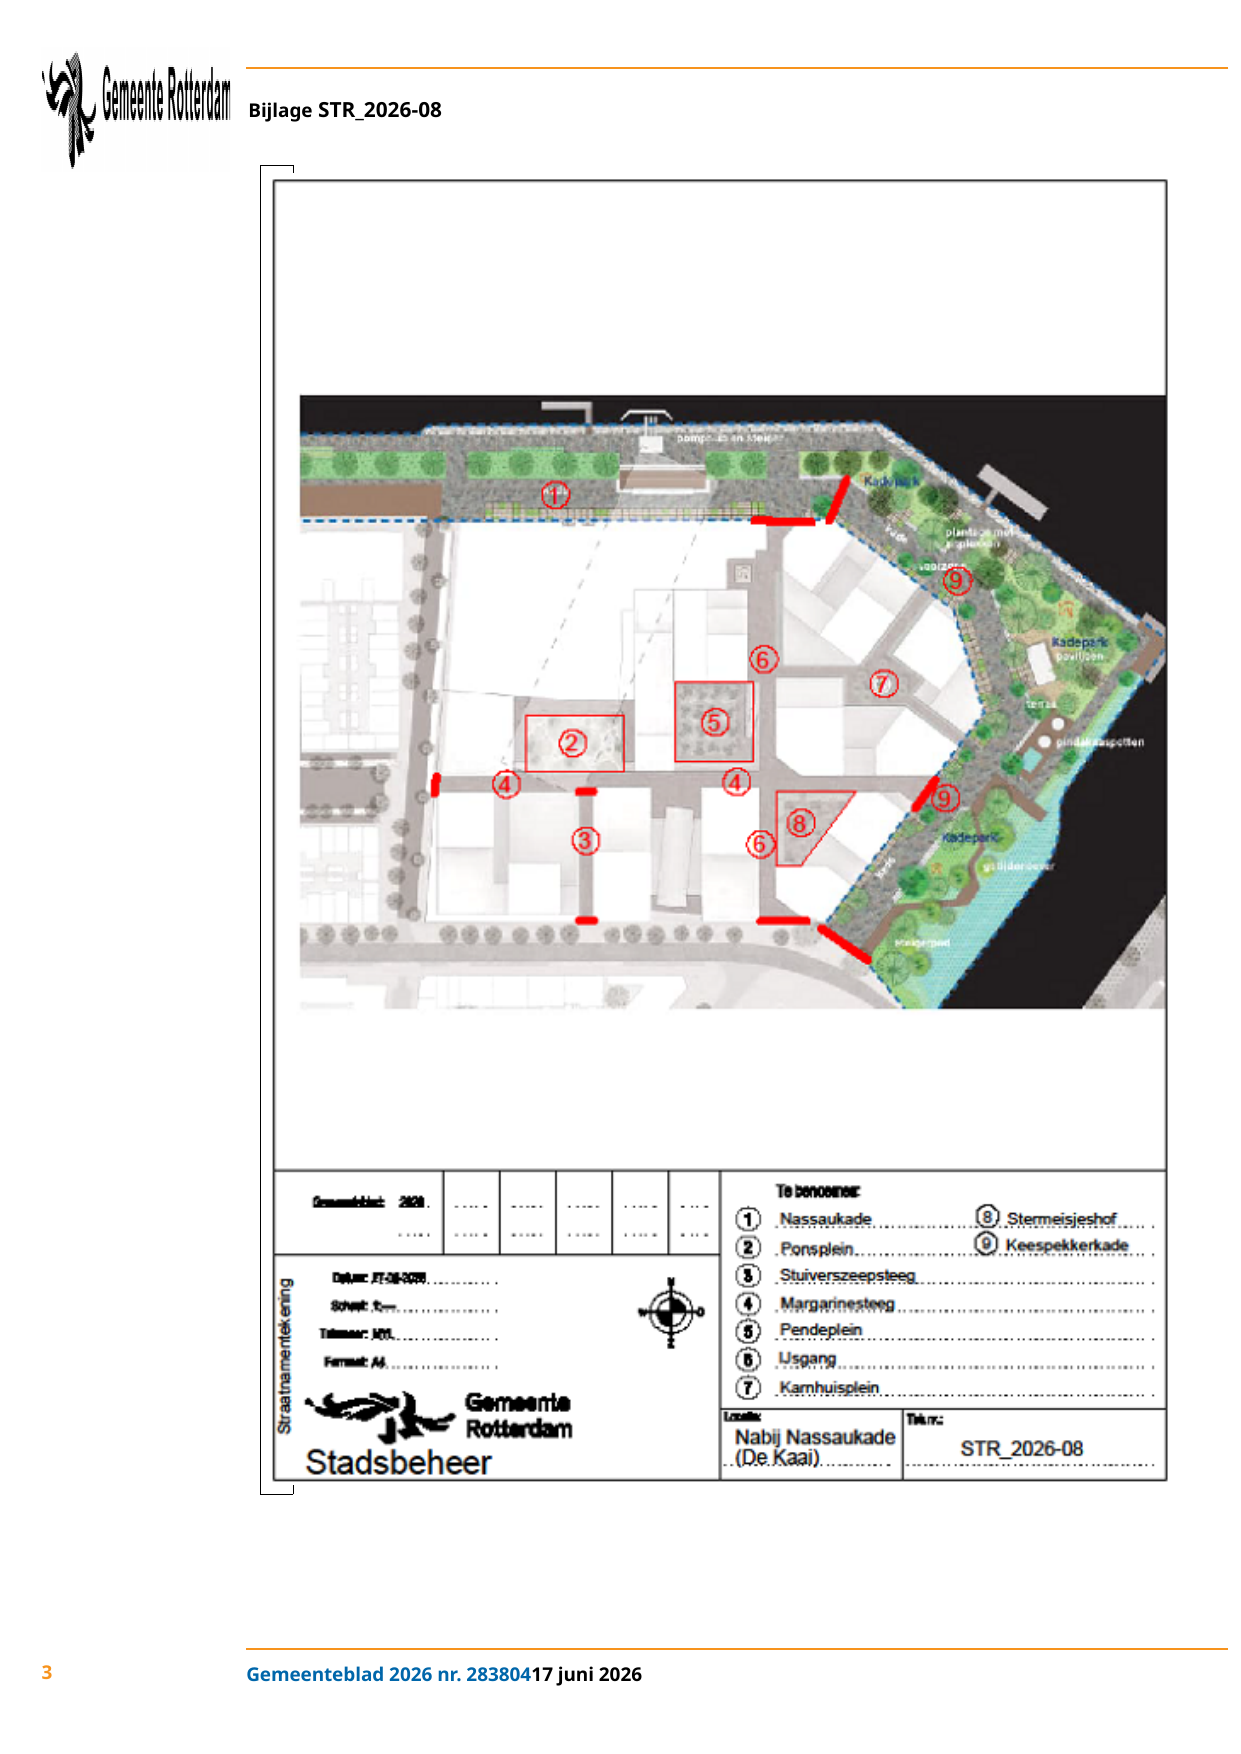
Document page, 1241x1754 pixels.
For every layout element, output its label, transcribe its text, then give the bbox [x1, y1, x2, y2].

picture [268, 173, 1173, 1485]
text Bijlage STR_2026-08 [248, 95, 1152, 123]
picture [41, 47, 231, 172]
